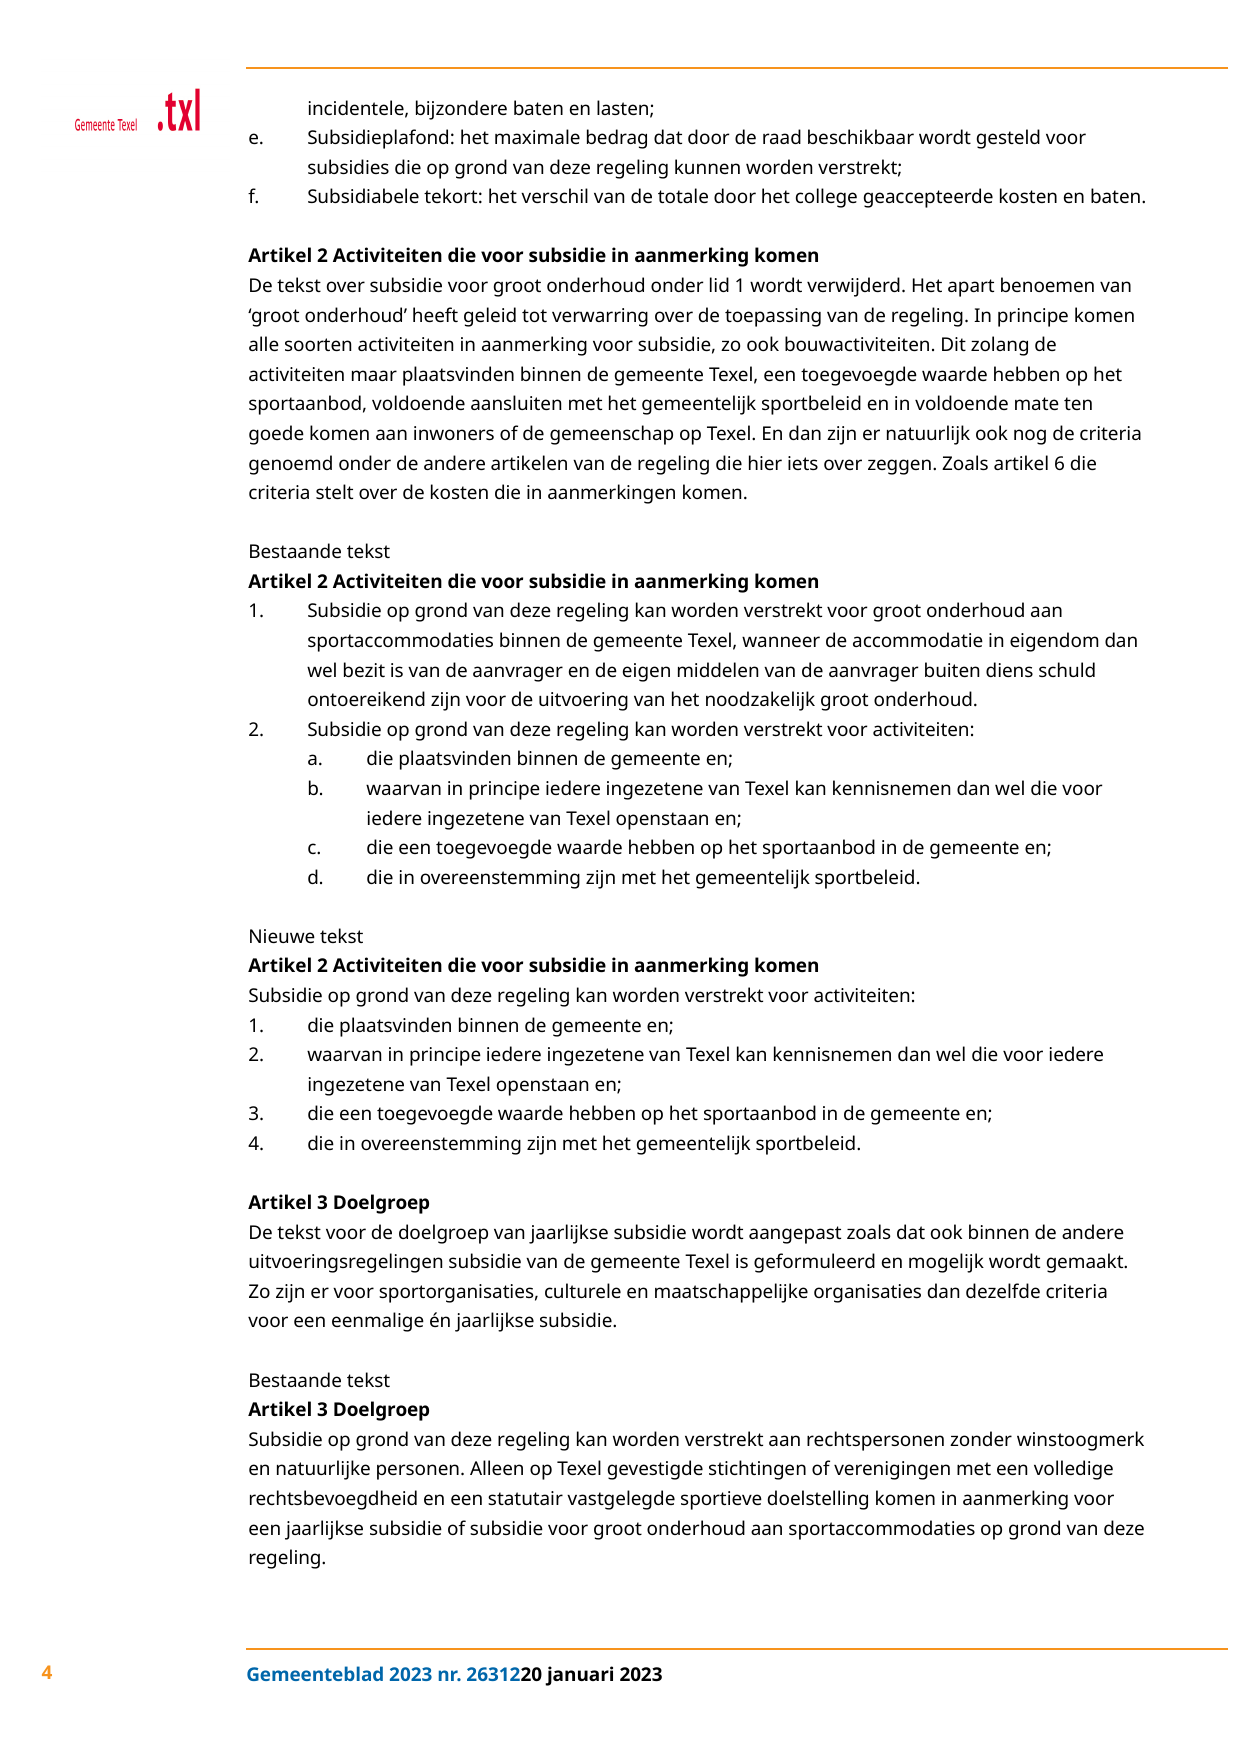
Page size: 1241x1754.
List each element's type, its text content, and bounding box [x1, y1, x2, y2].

list Subsidie op grond van deze regeling kan worden verstrekt voor activiteiten: [248, 716, 1152, 742]
text Artikel 3 Doelgroep [248, 1396, 1152, 1422]
list die een toegevoegde waarde hebben op het sportaanbod in de gemeente en; [248, 1101, 1152, 1126]
list die plaatsvinden binnen de gemeente en; [248, 1012, 1152, 1038]
list die plaatsvinden binnen de gemeente en; [307, 746, 1152, 771]
list die in overeenstemming zijn met het gemeentelijk sportbeleid. [248, 1130, 1152, 1156]
picture [41, 47, 231, 172]
list incidentele, bijzondere baten en lasten; [248, 95, 1152, 121]
text Subsidie op grond van deze regeling kan worden verstrekt aan rechtspersonen zonder winstoogmerk en natuurlijke personen. Alleen op Texel gevestigde stichtingen of verenigingen met een volledige rechtsbevoegdheid en een statutair vastgelegde sportieve doelstelling komen in aanmerking voor een jaarlijkse subsidie of subsidie voor groot onderhoud aan sportaccommodaties op grond van deze regeling. [248, 1426, 1152, 1570]
text Artikel 2 Activiteiten die voor subsidie in aanmerking komen [248, 953, 1152, 978]
text Artikel 2 Activiteiten die voor subsidie in aanmerking komen [248, 243, 1152, 268]
text De tekst voor de doelgroep van jaarlijkse subsidie wordt aangepast zoals dat ook binnen de andere uitvoeringsregelingen subsidie van de gemeente Texel is geformuleerd en mogelijk wordt gemaakt. Zo zijn er voor sportorganisaties, culturele en maatschappelijke organisaties dan dezelfde criteria voor een eenmalige én jaarlijkse subsidie. [248, 1219, 1152, 1333]
text Bestaande tekst [248, 1367, 1152, 1393]
list Subsidie op grond van deze regeling kan worden verstrekt voor groot onderhoud aan sportaccommodaties binnen de gemeente Texel, wanneer de accommodatie in eigendom dan wel bezit is van de aanvrager en de eigen middelen van de aanvrager buiten diens schuld ontoereikend zijn voor de uitvoering van het noodzakelijk groot onderhoud. [248, 598, 1152, 712]
text Artikel 2 Activiteiten die voor subsidie in aanmerking komen [248, 568, 1152, 594]
text Subsidie op grond van deze regeling kan worden verstrekt voor activiteiten: [248, 982, 1152, 1008]
list Subsidieplafond: het maximale bedrag dat door de raad beschikbaar wordt gesteld voor subsidies die op grond van deze regeling kunnen worden verstrekt; [248, 124, 1152, 180]
text De tekst over subsidie voor groot onderhoud onder lid 1 wordt verwijderd. Het apart benoemen van ‘groot onderhoud’ heeft geleid tot verwarring over de toepassing van de regeling. In principe komen alle soorten activiteiten in aanmerking voor subsidie, zo ook bouwactiviteiten. Dit zolang de activiteiten maar plaatsvinden binnen de gemeente Texel, een toegevoegde waarde hebben op het sportaanbod, voldoende aansluiten met het gemeentelijk sportbeleid en in voldoende mate ten goede komen aan inwoners of de gemeenschap op Texel. En dan zijn er natuurlijk ook nog de criteria genoemd onder de andere artikelen van de regeling die hier iets over zeggen. Zoals artikel 6 die criteria stelt over de kosten die in aanmerkingen komen. [248, 272, 1152, 505]
text Artikel 3 Doelgroep [248, 1189, 1152, 1215]
text Bestaande tekst [248, 538, 1152, 564]
list die in overeenstemming zijn met het gemeentelijk sportbeleid. [307, 864, 1152, 890]
list waarvan in principe iedere ingezetene van Texel kan kennisnemen dan wel die voor iedere ingezetene van Texel openstaan en; [248, 1041, 1152, 1097]
text Nieuwe tekst [248, 923, 1152, 949]
list die een toegevoegde waarde hebben op het sportaanbod in de gemeente en; [307, 834, 1152, 860]
list Subsidiabele tekort: het verschil van de totale door het college geaccepteerde kosten en baten. [248, 183, 1152, 209]
list waarvan in principe iedere ingezetene van Texel kan kennisnemen dan wel die voor iedere ingezetene van Texel openstaan en; [307, 775, 1152, 831]
